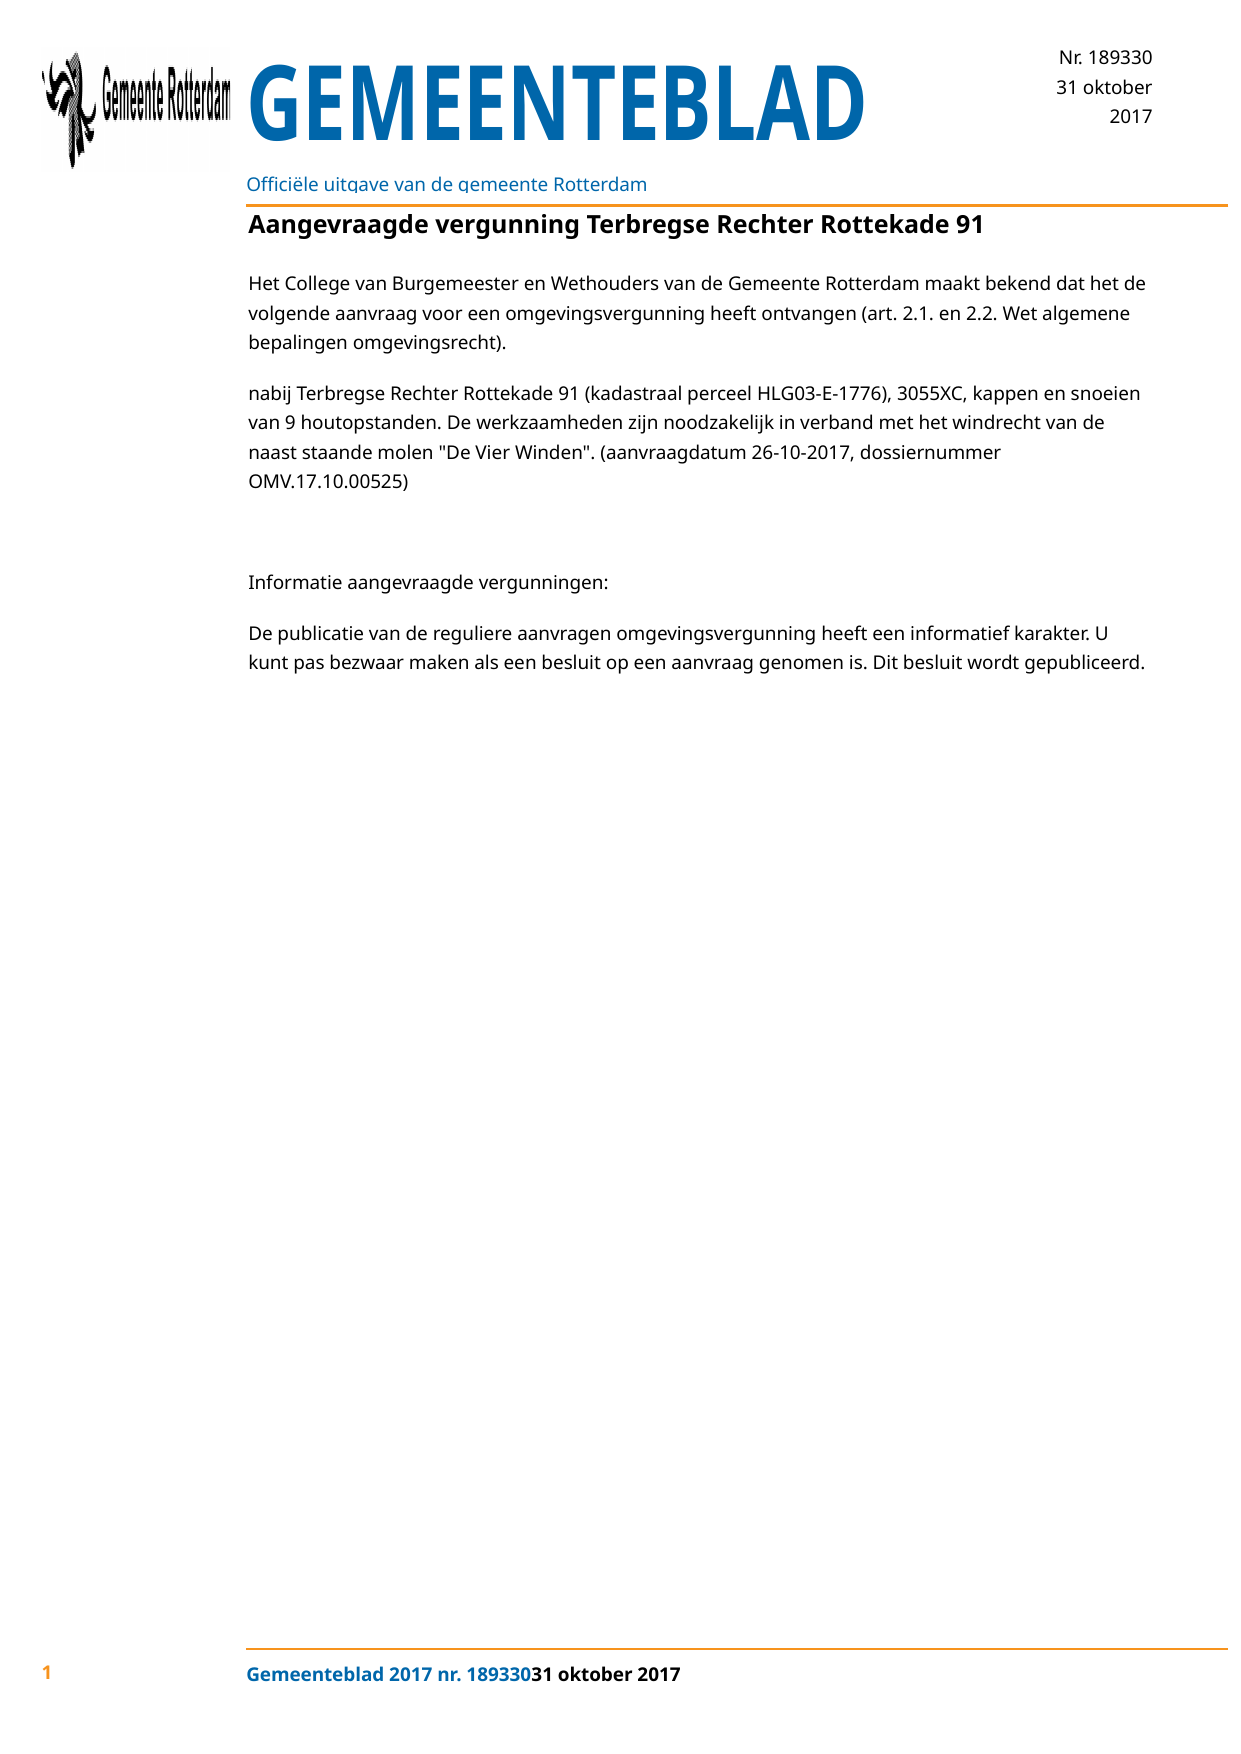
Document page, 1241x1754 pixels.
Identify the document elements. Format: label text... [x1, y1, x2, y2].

text Het College van Burgemeester en Wethouders van de Gemeente Rotterdam maakt bekend dat het de volgende aanvraag voor een omgevingsvergunning heeft ontvangen (art. 2.1. en 2.2. Wet algemene bepalingen omgevingsrecht). [248, 270, 1152, 355]
text Aangevraagde vergunning Terbregse Rechter Rottekade 91 [248, 207, 1152, 241]
picture [41, 47, 231, 172]
text De publicatie van de reguliere aanvragen omgevingsvergunning heeft een informatief karakter. U kunt pas bezwaar maken als een besluit op een aanvraag genomen is. Dit besluit wordt gepubliceerd. [248, 620, 1152, 675]
text nabij Terbregse Rechter Rottekade 91 (kadastraal perceel HLG03-E-1776), 3055XC, kappen en snoeien van 9 houtopstanden. De werkzaamheden zijn noodzakelijk in verband met het windrecht van de naast staande molen "De Vier Winden". (aanvraagdatum 26-10-2017, dossiernummer OMV.17.10.00525) [248, 380, 1152, 494]
text Informatie aangevraagde vergunningen: [248, 569, 1152, 595]
